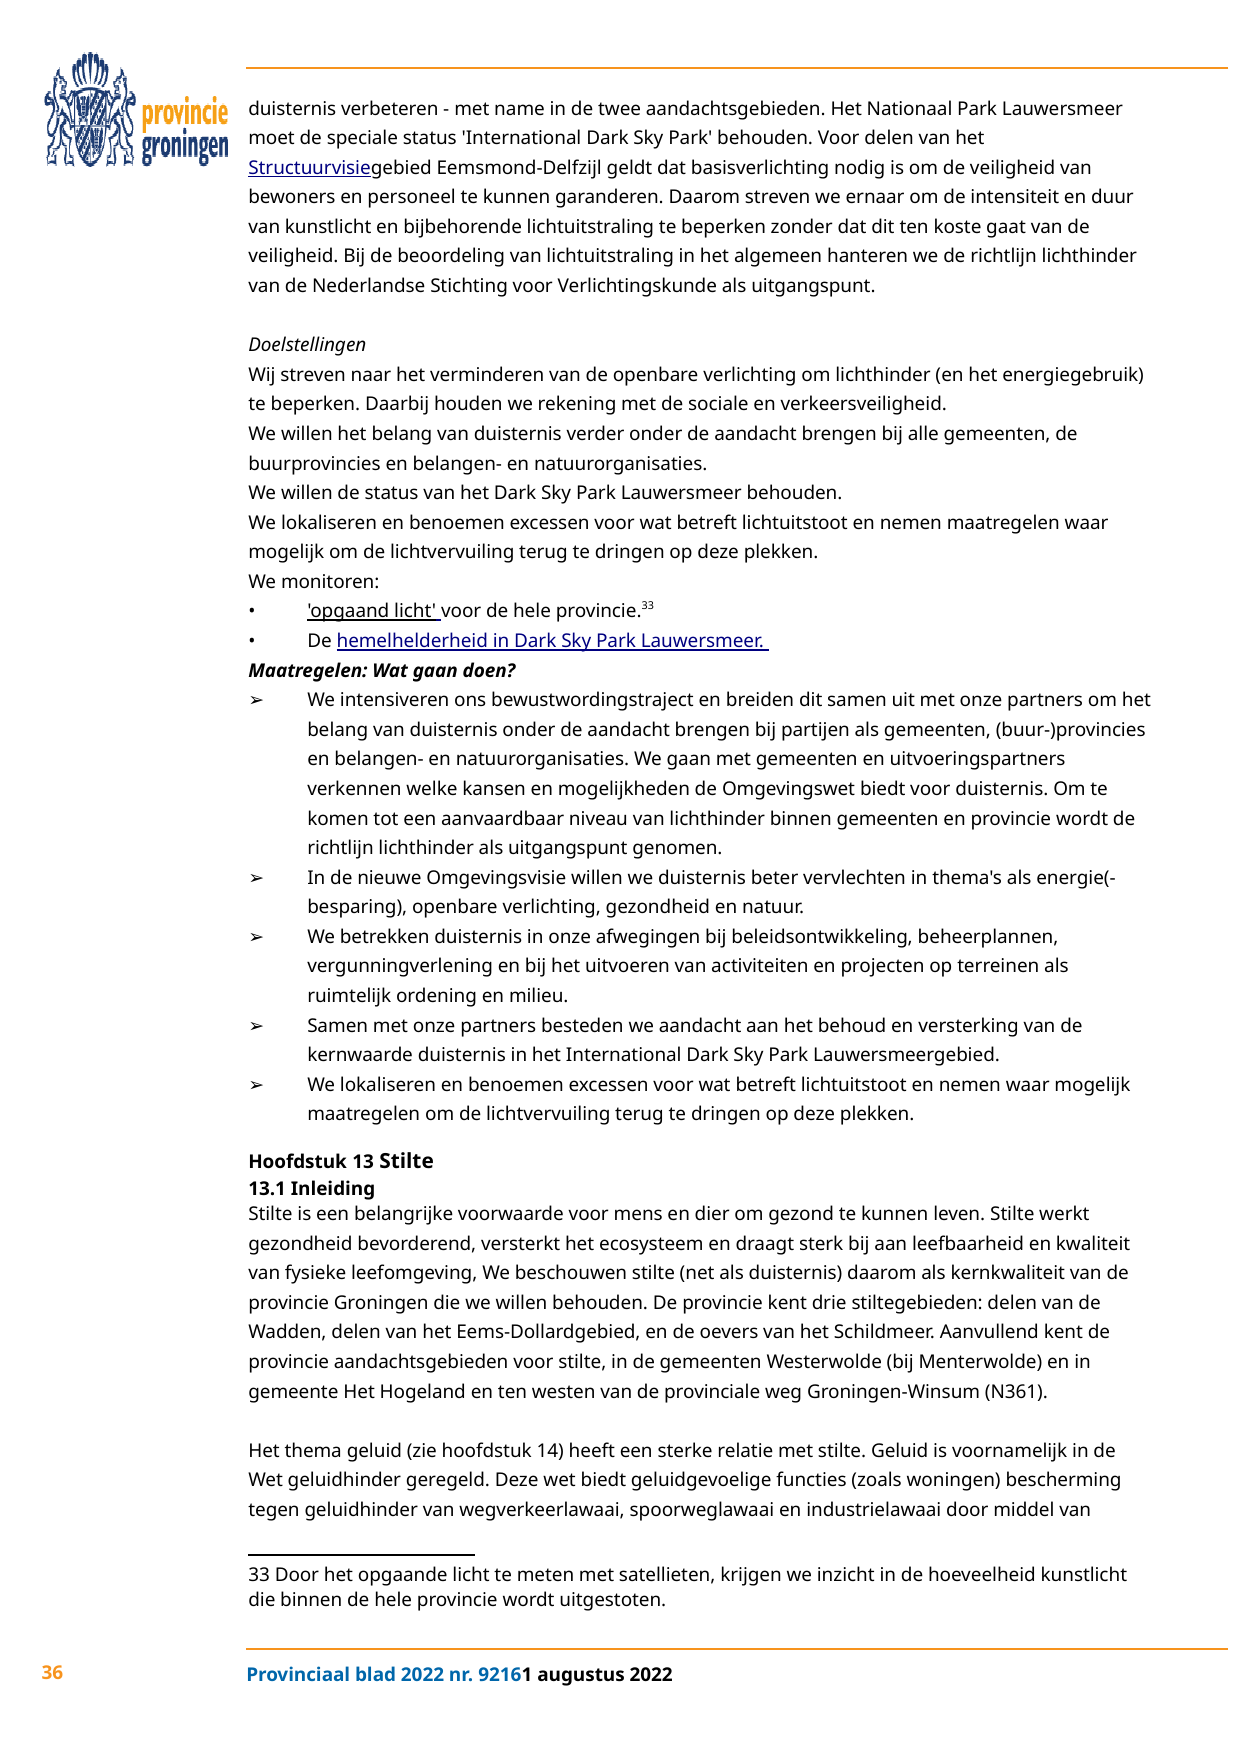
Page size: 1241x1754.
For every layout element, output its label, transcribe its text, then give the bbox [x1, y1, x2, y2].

text 13.1 Inleiding [248, 1175, 1152, 1200]
list De hemelhelderheid in Dark Sky Park Lauwersmeer. [248, 627, 1152, 653]
list In de nieuwe Omgevingsvisie willen we duisternis beter vervlechten in thema's als energie(-besparing), openbare verlichting, gezondheid en natuur. [248, 864, 1152, 919]
text Wij streven naar het verminderen van de openbare verlichting om lichthinder (en het energiegebruik) te beperken. Daarbij houden we rekening met de sociale en verkeersveiligheid. [248, 361, 1152, 416]
list Door het opgaande licht te meten met satellieten, krijgen we inzicht in de hoeveelheid kunstlicht die binnen de hele provincie wordt uitgestoten. [248, 1561, 1152, 1612]
text duisternis verbeteren - met name in de twee aandachtsgebieden. Het Nationaal Park Lauwersmeer moet de speciale status 'International Dark Sky Park' behouden. Voor delen van het Structuurvisiegebied Eemsmond-Delfzijl geldt dat basisverlichting nodig is om de veiligheid van bewoners en personeel te kunnen garanderen. Daarom streven we ernaar om de intensiteit en duur van kunstlicht en bijbehorende lichtuitstraling te beperken zonder dat dit ten koste gaat van de veiligheid. Bij de beoordeling van lichtuitstraling in het algemeen hanteren we de richtlijn lichthinder van de Nederlandse Stichting voor Verlichtingskunde als uitgangspunt. [248, 95, 1152, 298]
list We lokaliseren en benoemen excessen voor wat betreft lichtuitstoot en nemen waar mogelijk maatregelen om de lichtvervuiling terug te dringen op deze plekken. [248, 1071, 1152, 1126]
text We monitoren: [248, 568, 1152, 594]
list Samen met onze partners besteden we aandacht aan het behoud en versterking van de kernwaarde duisternis in het International Dark Sky Park Lauwersmeergebied. [248, 1012, 1152, 1067]
text Stilte is een belangrijke voorwaarde voor mens en dier om gezond te kunnen leven. Stilte werkt gezondheid bevorderend, versterkt het ecosysteem en draagt sterk bij aan leefbaarheid en kwaliteit van fysieke leefomgeving, We beschouwen stilte (net als duisternis) daarom als kernkwaliteit van de provincie Groningen die we willen behouden. De provincie kent drie stiltegebieden: delen van de Wadden, delen van het Eems-Dollardgebied, en de oevers van het Schildmeer. Aanvullend kent de provincie aandachtsgebieden voor stilte, in de gemeenten Westerwolde (bij Menterwolde) en in gemeente Het Hogeland en ten westen van de provinciale weg Groningen-Winsum (N361). [248, 1200, 1152, 1404]
text Hoofdstuk 13 Stilte [248, 1146, 1152, 1175]
list 'opgaand licht' voor de hele provincie. [248, 598, 1152, 623]
text Doelstellingen [248, 331, 1152, 357]
list We betrekken duisternis in onze afwegingen bij beleidsontwikkeling, beheerplannen, vergunningverlening en bij het uitvoeren van activiteiten en projecten op terreinen als ruimtelijk ordening en milieu. [248, 923, 1152, 1008]
text We willen het belang van duisternis verder onder de aandacht brengen bij alle gemeenten, de buurprovincies en belangen- en natuurorganisaties. [248, 420, 1152, 476]
text We willen de status van het Dark Sky Park Lauwersmeer behouden. [248, 479, 1152, 505]
picture [41, 47, 231, 172]
list We intensiveren ons bewustwordingstraject en breiden dit samen uit met onze partners om het belang van duisternis onder de aandacht brengen bij partijen als gemeenten, (buur-)provincies en belangen- en natuurorganisaties. We gaan met gemeenten en uitvoeringspartners verkennen welke kansen en mogelijkheden de Omgevingswet biedt voor duisternis. Om te komen tot een aanvaardbaar niveau van lichthinder binnen gemeenten en provincie wordt de richtlijn lichthinder als uitgangspunt genomen. [248, 686, 1152, 860]
text Het thema geluid (zie hoofdstuk 14) heeft een sterke relatie met stilte. Geluid is voornamelijk in de Wet geluidhinder geregeld. Deze wet biedt geluidgevoelige functies (zoals woningen) bescherming tegen geluidhinder van wegverkeerlawaai, spoorweglawaai en industrielawaai door middel van [248, 1437, 1152, 1522]
text We lokaliseren en benoemen excessen voor wat betreft lichtuitstoot en nemen maatregelen waar mogelijk om de lichtvervuiling terug te dringen op deze plekken. [248, 509, 1152, 564]
text Maatregelen: Wat gaan doen? [248, 657, 1152, 683]
